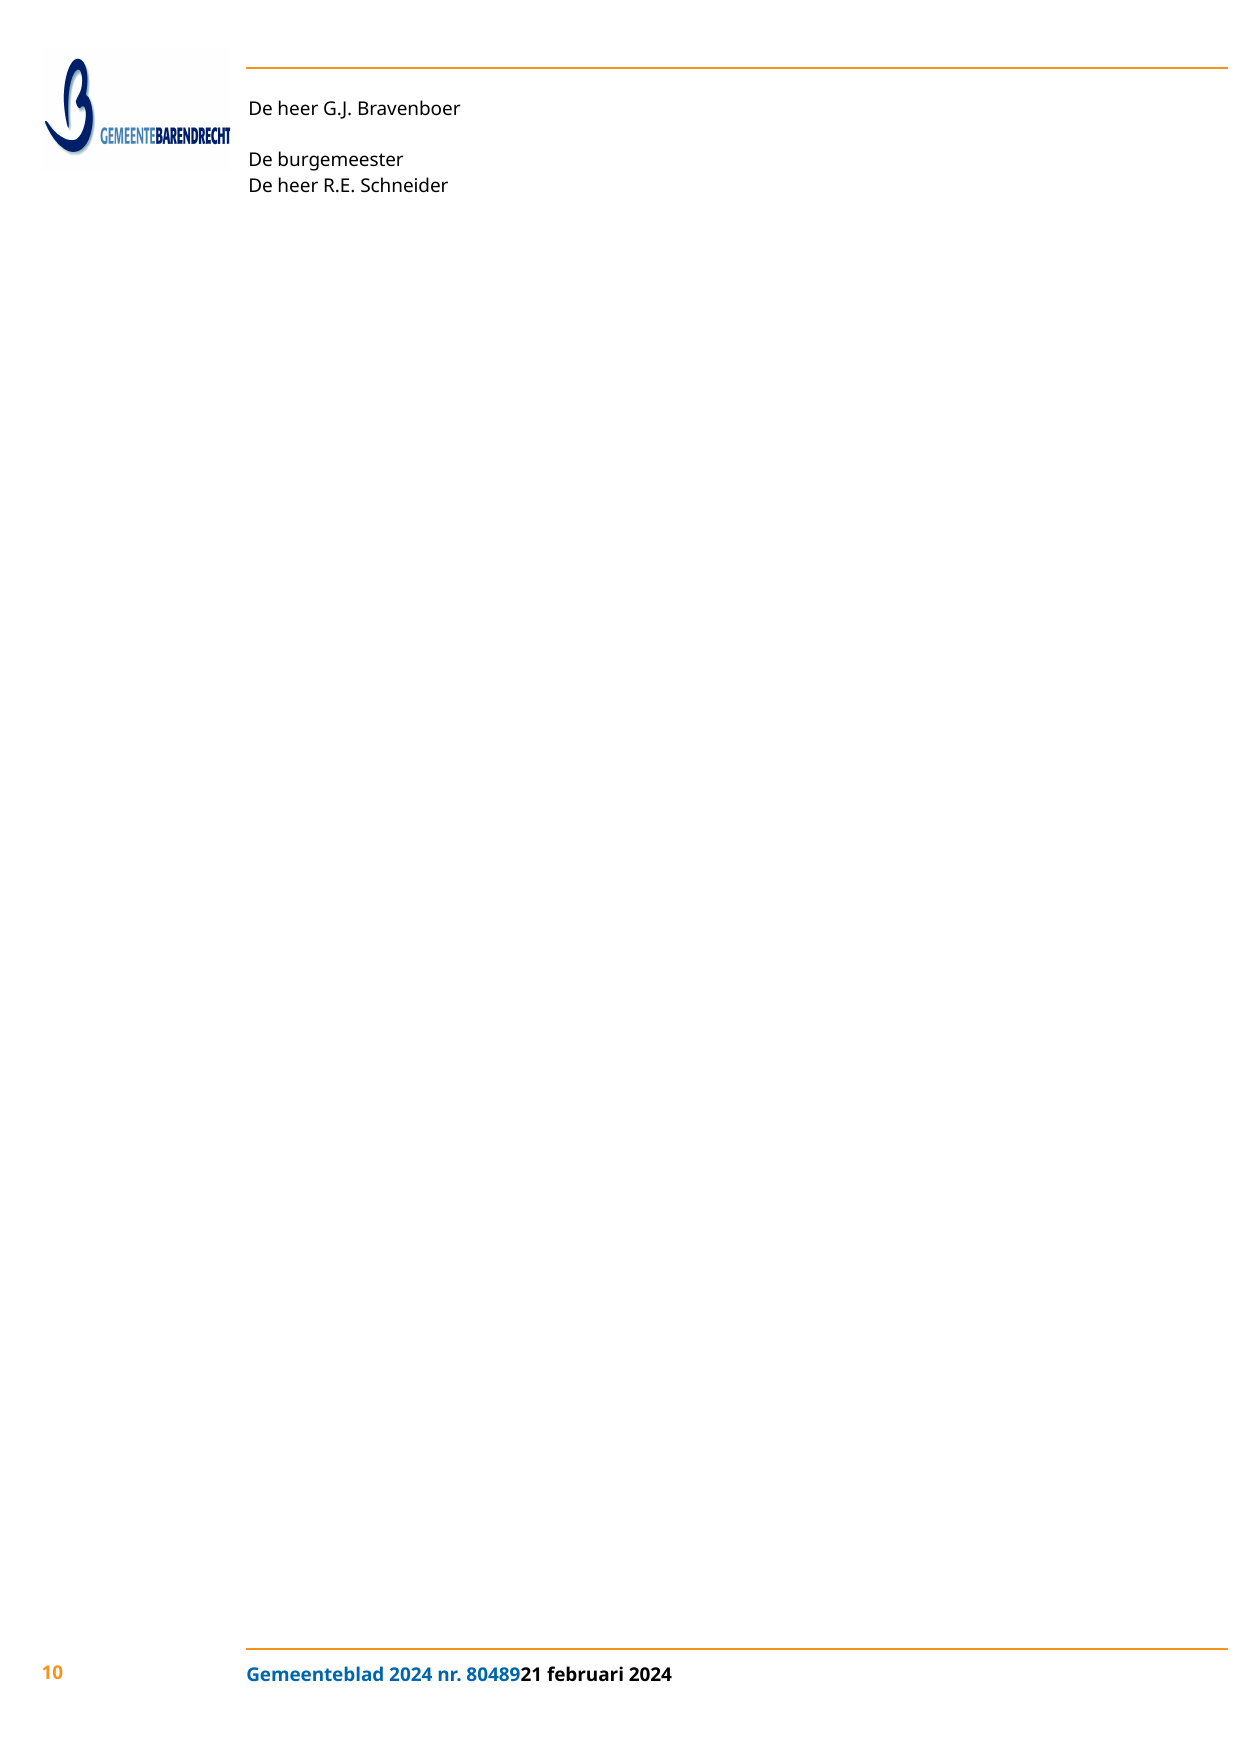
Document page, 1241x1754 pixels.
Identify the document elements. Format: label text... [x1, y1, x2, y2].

text De burgemeester [248, 146, 1152, 172]
text De heer R.E. Schneider [248, 172, 1152, 198]
picture [41, 47, 231, 172]
text De heer G.J. Bravenboer [248, 95, 1152, 121]
